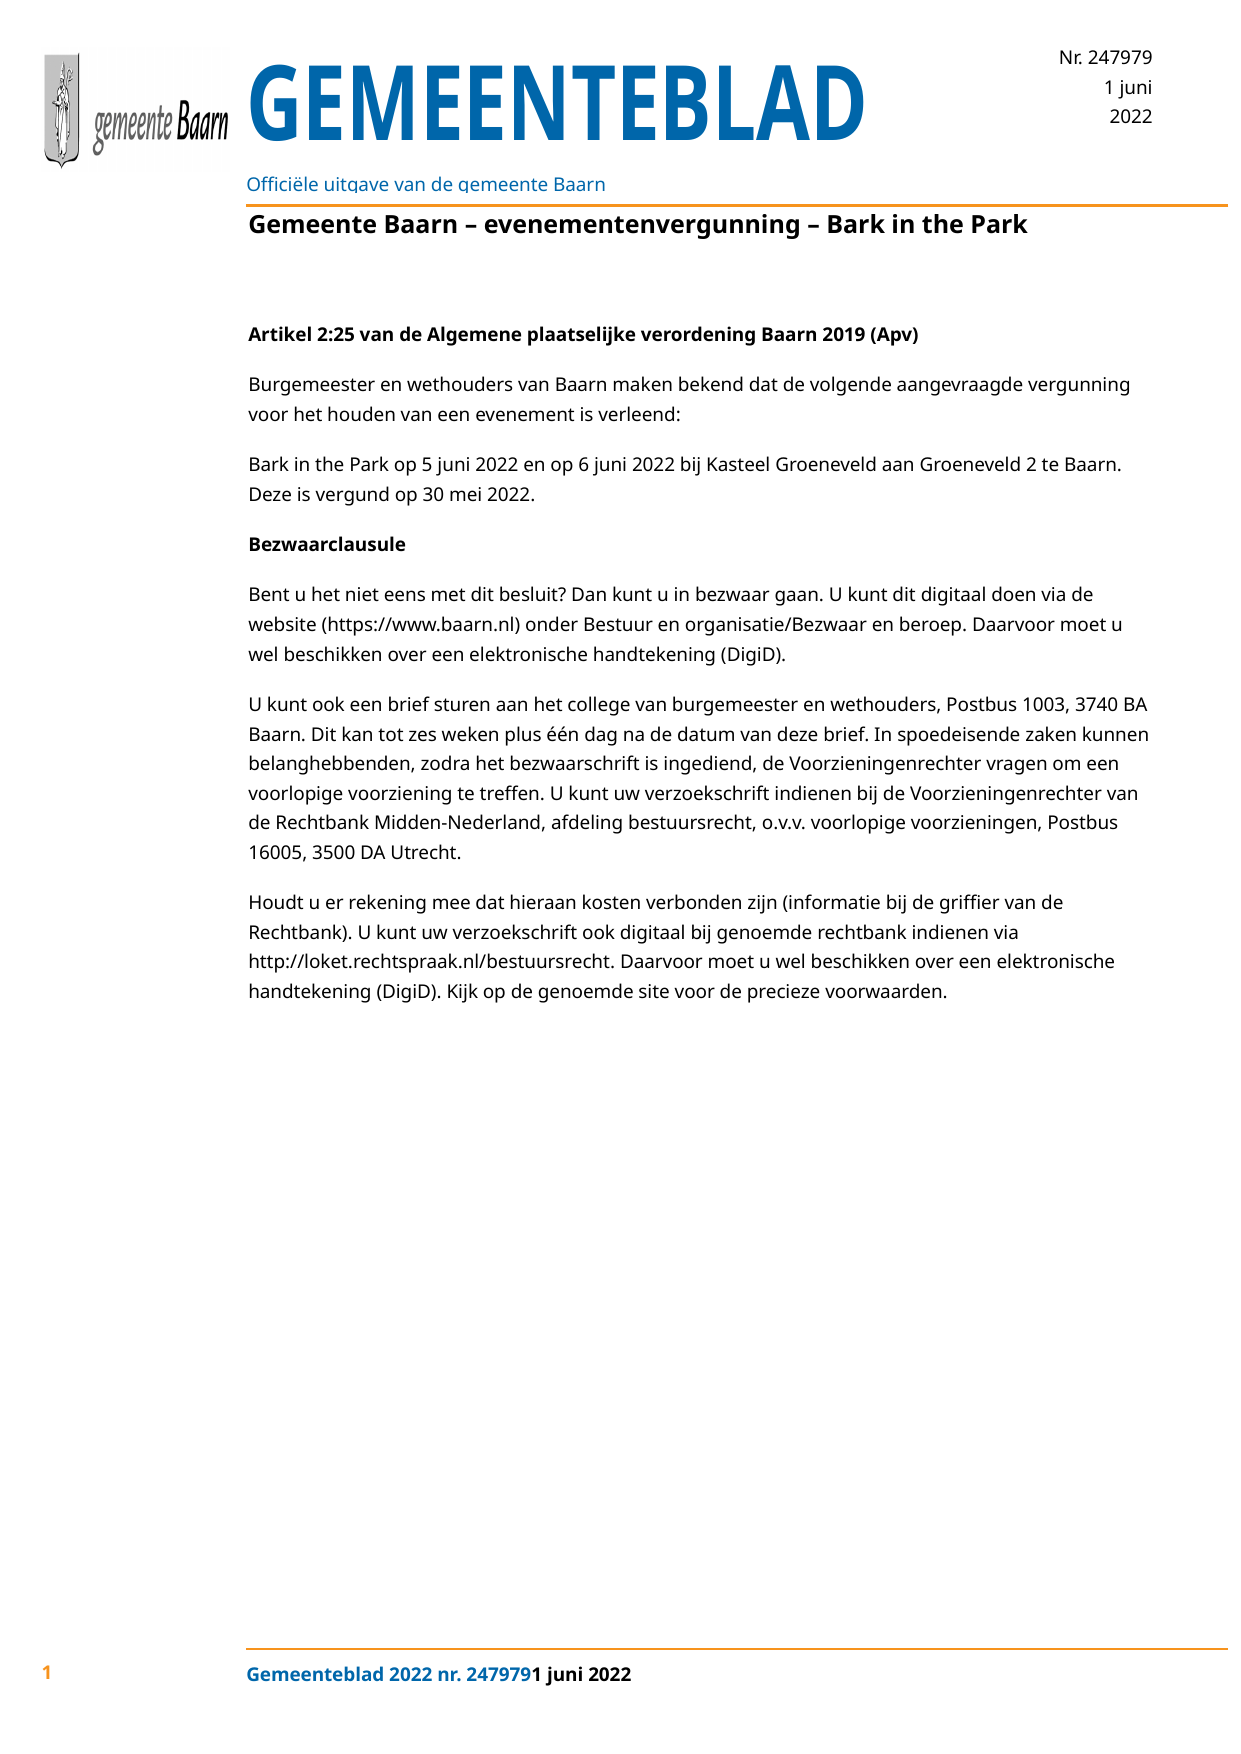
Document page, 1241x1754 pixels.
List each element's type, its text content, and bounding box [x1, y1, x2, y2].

picture [41, 47, 231, 172]
text Houdt u er rekening mee dat hieraan kosten verbonden zijn (informatie bij de griffier van de Rechtbank). U kunt uw verzoekschrift ook digitaal bij genoemde rechtbank indienen via http://loket.rechtspraak.nl/bestuursrecht. Daarvoor moet u wel beschikken over een elektronische handtekening (DigiD). Kijk op de genoemde site voor de precieze voorwaarden. [248, 889, 1152, 1004]
text Artikel 2:25 van de Algemene plaatselijke verordening Baarn 2019 (Apv) [248, 321, 1152, 346]
text Burgemeester en wethouders van Baarn maken bekend dat de volgende aangevraagde vergunning voor het houden van een evenement is verleend: [248, 371, 1152, 426]
text Bark in the Park op 5 juni 2022 en op 6 juni 2022 bij Kasteel Groeneveld aan Groeneveld 2 te Baarn. Deze is vergund op 30 mei 2022. [248, 451, 1152, 506]
text U kunt ook een brief sturen aan het college van burgemeester en wethouders, Postbus 1003, 3740 BA Baarn. Dit kan tot zes weken plus één dag na de datum van deze brief. In spoedeisende zaken kunnen belanghebbenden, zodra het bezwaarschrift is ingediend, de Voorzieningenrechter vragen om een voorlopige voorziening te treffen. U kunt uw verzoekschrift indienen bij de Voorzieningenrechter van de Rechtbank Midden-Nederland, afdeling bestuursrecht, o.v.v. voorlopige voorzieningen, Postbus 16005, 3500 DA Utrecht. [248, 691, 1152, 865]
text Gemeente Baarn – evenementenvergunning – Bark in the Park [248, 207, 1152, 241]
text Bent u het niet eens met dit besluit? Dan kunt u in bezwaar gaan. U kunt dit digitaal doen via de website (https://www.baarn.nl) onder Bestuur en organisatie/Bezwaar en beroep. Daarvoor moet u wel beschikken over een elektronische handtekening (DigiD). [248, 582, 1152, 666]
text Bezwaarclausule [248, 531, 1152, 557]
